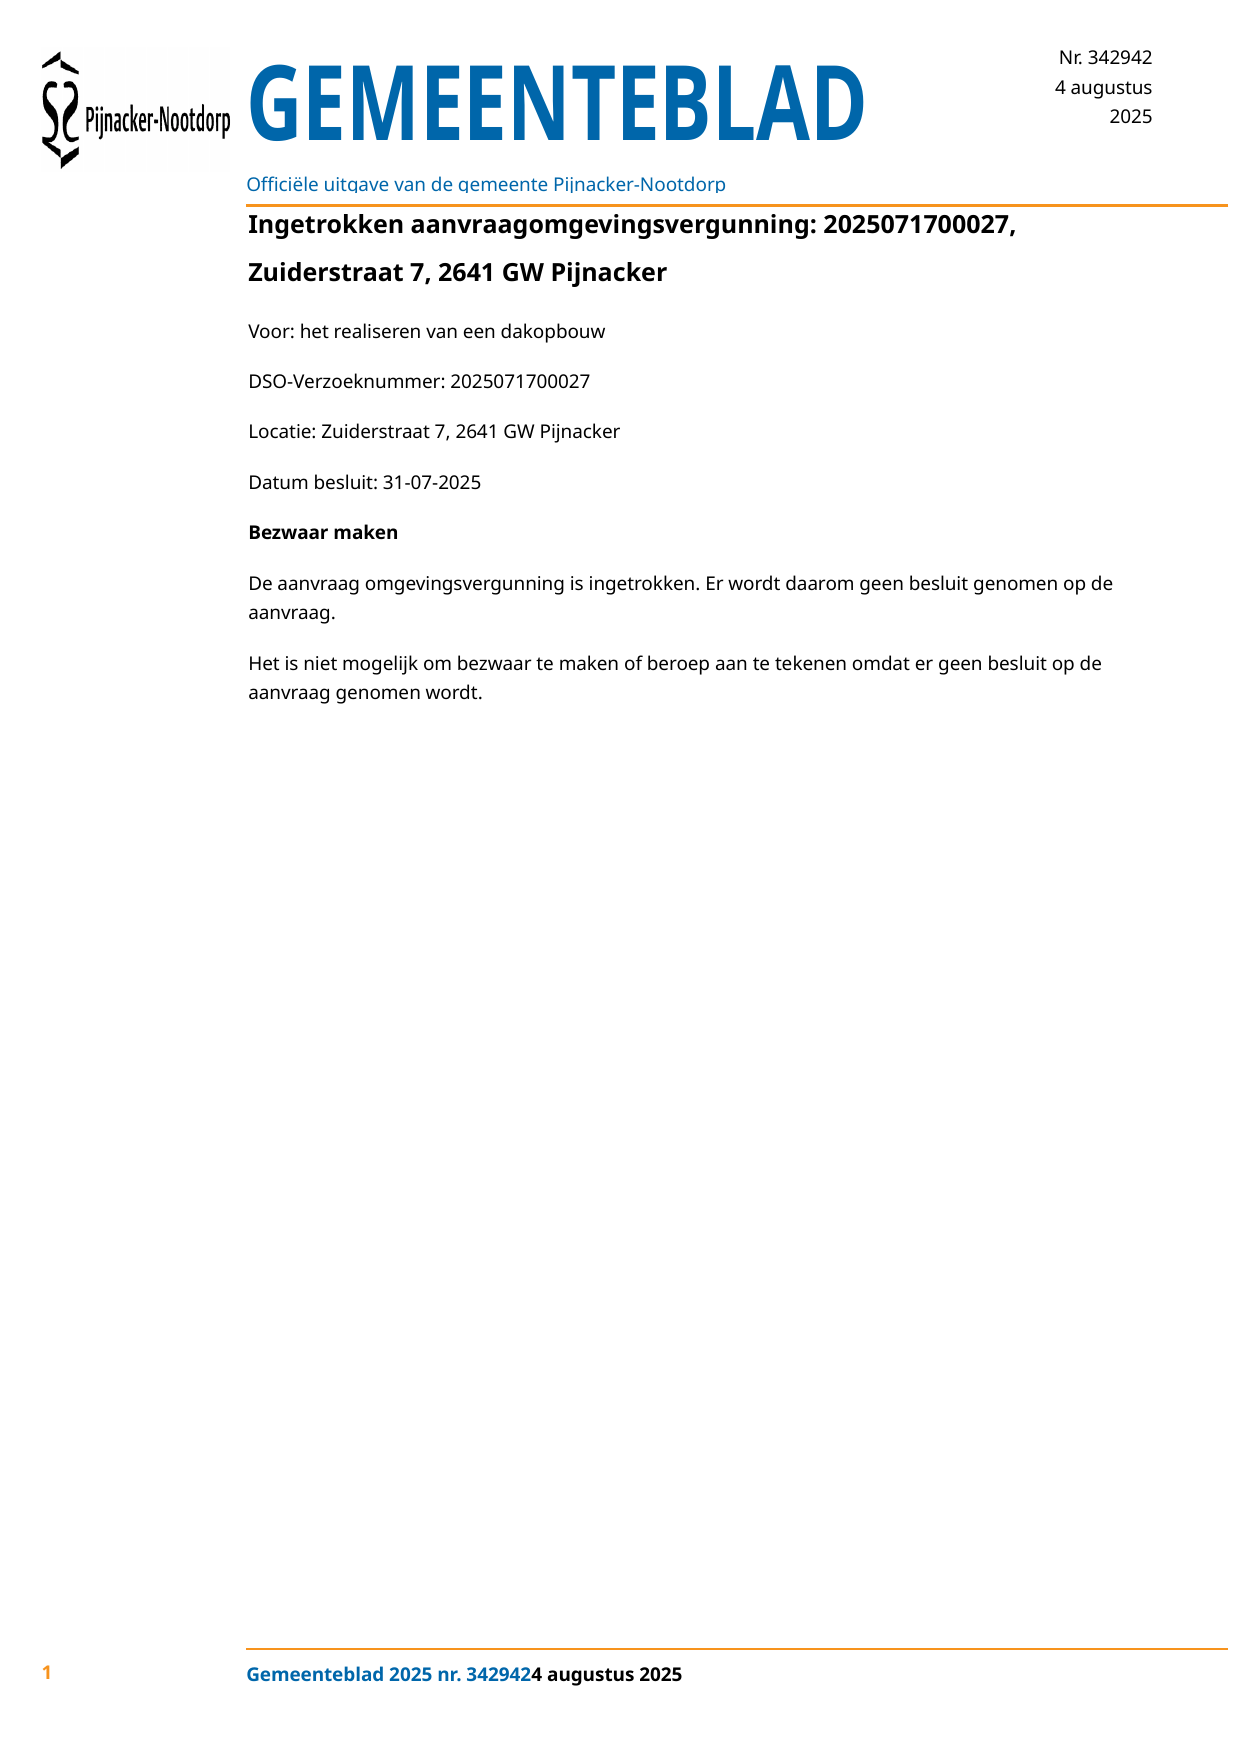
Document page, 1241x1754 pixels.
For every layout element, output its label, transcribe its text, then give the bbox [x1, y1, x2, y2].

text Locatie: Zuiderstraat 7, 2641 GW Pijnacker [248, 419, 1152, 444]
text DSO-Verzoeknummer: 2025071700027 [248, 368, 1152, 394]
text Datum besluit: 31-07-2025 [248, 469, 1152, 495]
text Ingetrokken aanvraagomgevingsvergunning: 2025071700027, Zuiderstraat 7, 2641 GW Pijnacker [248, 207, 1152, 288]
text Voor: het realiseren van een dakopbouw [248, 318, 1152, 344]
text Bezwaar maken [248, 519, 1152, 545]
picture [41, 47, 231, 172]
text De aanvraag omgevingsvergunning is ingetrokken. Er wordt daarom geen besluit genomen op de aanvraag. [248, 570, 1152, 625]
text Het is niet mogelijk om bezwaar te maken of beroep aan te tekenen omdat er geen besluit op de aanvraag genomen wordt. [248, 650, 1152, 705]
